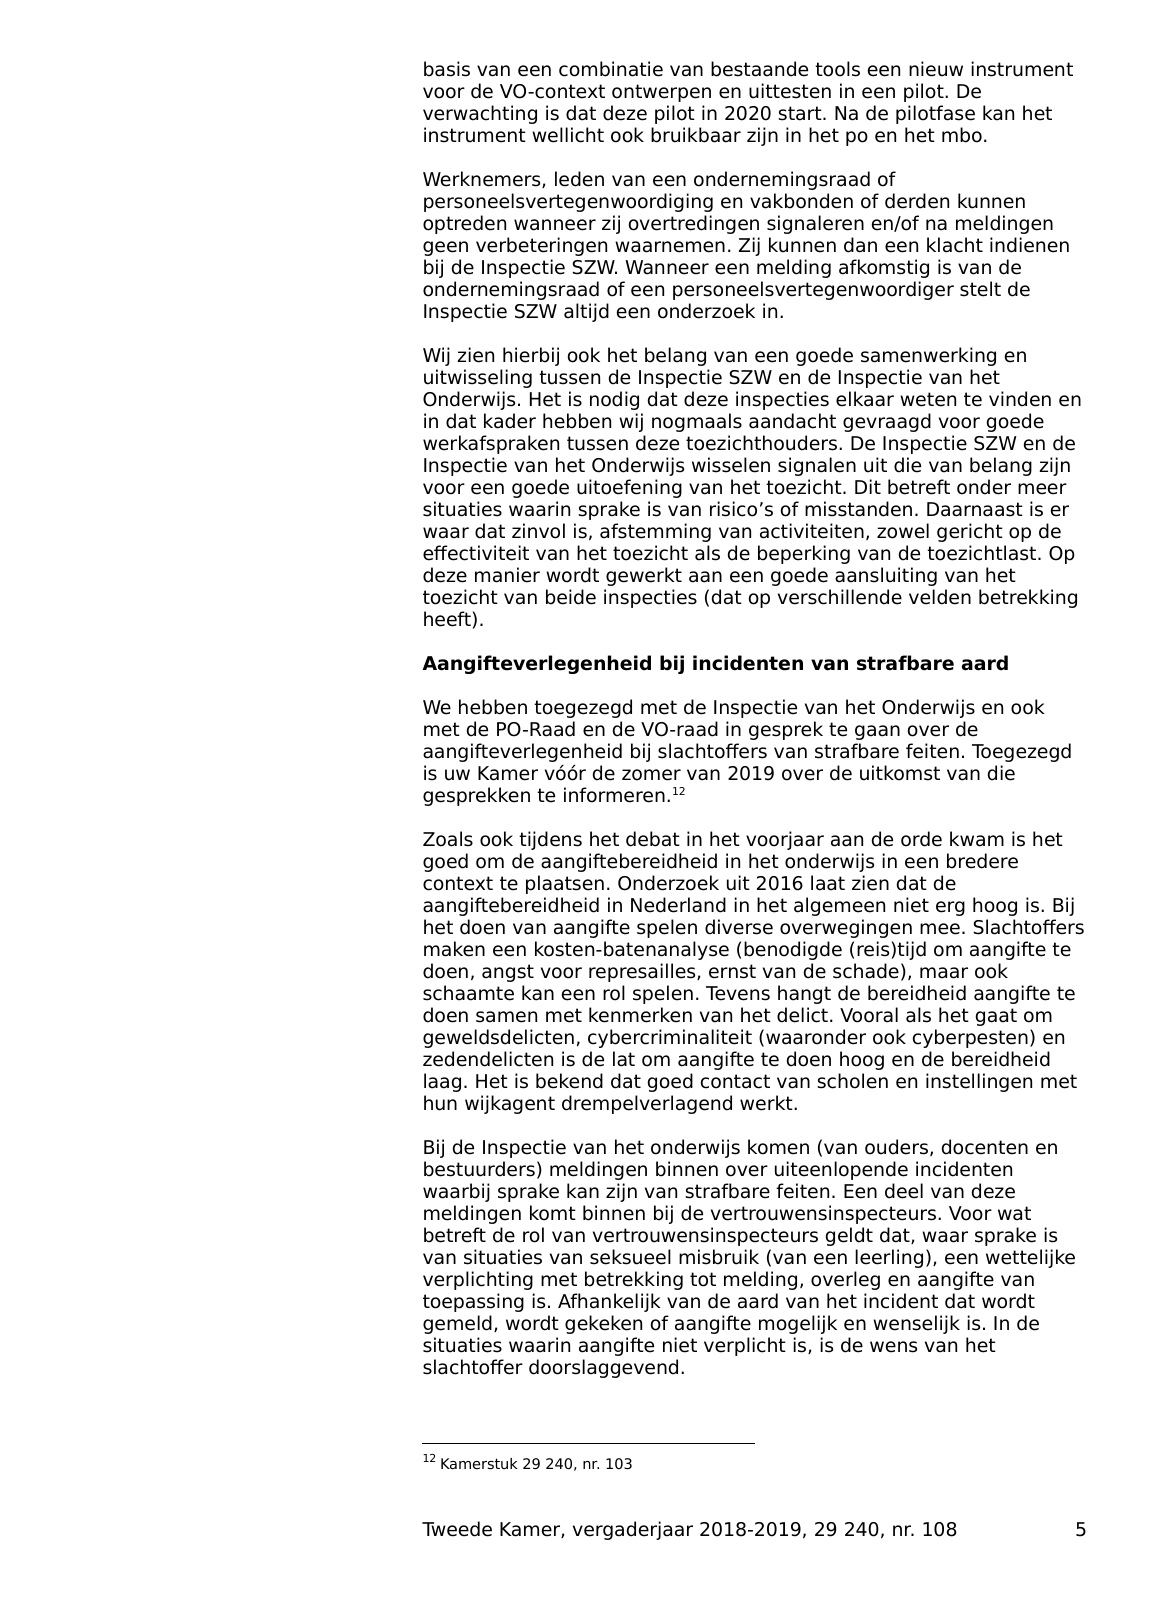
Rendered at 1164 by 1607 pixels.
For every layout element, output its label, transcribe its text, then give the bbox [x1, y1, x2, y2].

text We hebben toegezegd met de Inspectie van het Onderwijs en ook met de PO-Raad en de VO-raad in gesprek te gaan over de aangifteverlegenheid bij slachtoffers van strafbare feiten. Toegezegd is uw Kamer vóór de zomer van 2019 over de uitkomst van die gesprekken te informeren. [422, 697, 1087, 807]
text Bij de Inspectie van het onderwijs komen (van ouders, docenten en bestuurders) meldingen binnen over uiteenlopende incidenten waarbij sprake kan zijn van strafbare feiten. Een deel van deze meldingen komt binnen bij de vertrouwensinspecteurs. Voor wat betreft de rol van vertrouwensinspecteurs geldt dat, waar sprake is van situaties van seksueel misbruik (van een leerling), een wettelijke verplichting met betrekking tot melding, overleg en aangifte van toepassing is. Afhankelijk van de aard van het incident dat wordt gemeld, wordt gekeken of aangifte mogelijk en wenselijk is. In de situaties waarin aangifte niet verplicht is, is de wens van het slachtoffer doorslaggevend. [422, 1137, 1087, 1379]
subtitle Aangifteverlegenheid bij incidenten van strafbare aard [422, 653, 1087, 675]
text Zoals ook tijdens het debat in het voorjaar aan de orde kwam is het goed om de aangiftebereidheid in het onderwijs in een bredere context te plaatsen. Onderzoek uit 2016 laat zien dat de aangiftebereidheid in Nederland in het algemeen niet erg hoog is. Bij het doen van aangifte spelen diverse overwegingen mee. Slachtoffers maken een kosten-batenanalyse (benodigde (reis)tijd om aangifte te doen, angst voor represailles, ernst van de schade), maar ook schaamte kan een rol spelen. Tevens hangt de bereidheid aangifte te doen samen met kenmerken van het delict. Vooral als het gaat om geweldsdelicten, cybercriminaliteit (waaronder ook cyberpesten) en zedendelicten is de lat om aangifte te doen hoog en de bereidheid laag. Het is bekend dat goed contact van scholen en instellingen met hun wijkagent drempelverlagend werkt. [422, 829, 1087, 1115]
text basis van een combinatie van bestaande tools een nieuw instrument voor de VO-context ontwerpen en uittesten in een pilot. De verwachting is dat deze pilot in 2020 start. Na de pilotfase kan het instrument wellicht ook bruikbaar zijn in het po en het mbo. [422, 59, 1087, 147]
text Kamerstuk 29 240, nr. 103 [422, 1452, 1087, 1474]
text Werknemers, leden van een ondernemingsraad of personeelsvertegenwoordiging en vakbonden of derden kunnen optreden wanneer zij overtredingen signaleren en/of na meldingen geen verbeteringen waarnemen. Zij kunnen dan een klacht indienen bij de Inspectie SZW. Wanneer een melding afkomstig is van de ondernemingsraad of een personeelsvertegenwoordiger stelt de Inspectie SZW altijd een onderzoek in. [422, 169, 1087, 323]
text Wij zien hierbij ook het belang van een goede samenwerking en uitwisseling tussen de Inspectie SZW en de Inspectie van het Onderwijs. Het is nodig dat deze inspecties elkaar weten te vinden en in dat kader hebben wij nogmaals aandacht gevraagd voor goede werkafspraken tussen deze toezichthouders. De Inspectie SZW en de Inspectie van het Onderwijs wisselen signalen uit die van belang zijn voor een goede uitoefening van het toezicht. Dit betreft onder meer situaties waarin sprake is van risico’s of misstanden. Daarnaast is er waar dat zinvol is, afstemming van activiteiten, zowel gericht op de effectiviteit van het toezicht als de beperking van de toezichtlast. Op deze manier wordt gewerkt aan een goede aansluiting van het toezicht van beide inspecties (dat op verschillende velden betrekking heeft). [422, 345, 1087, 631]
